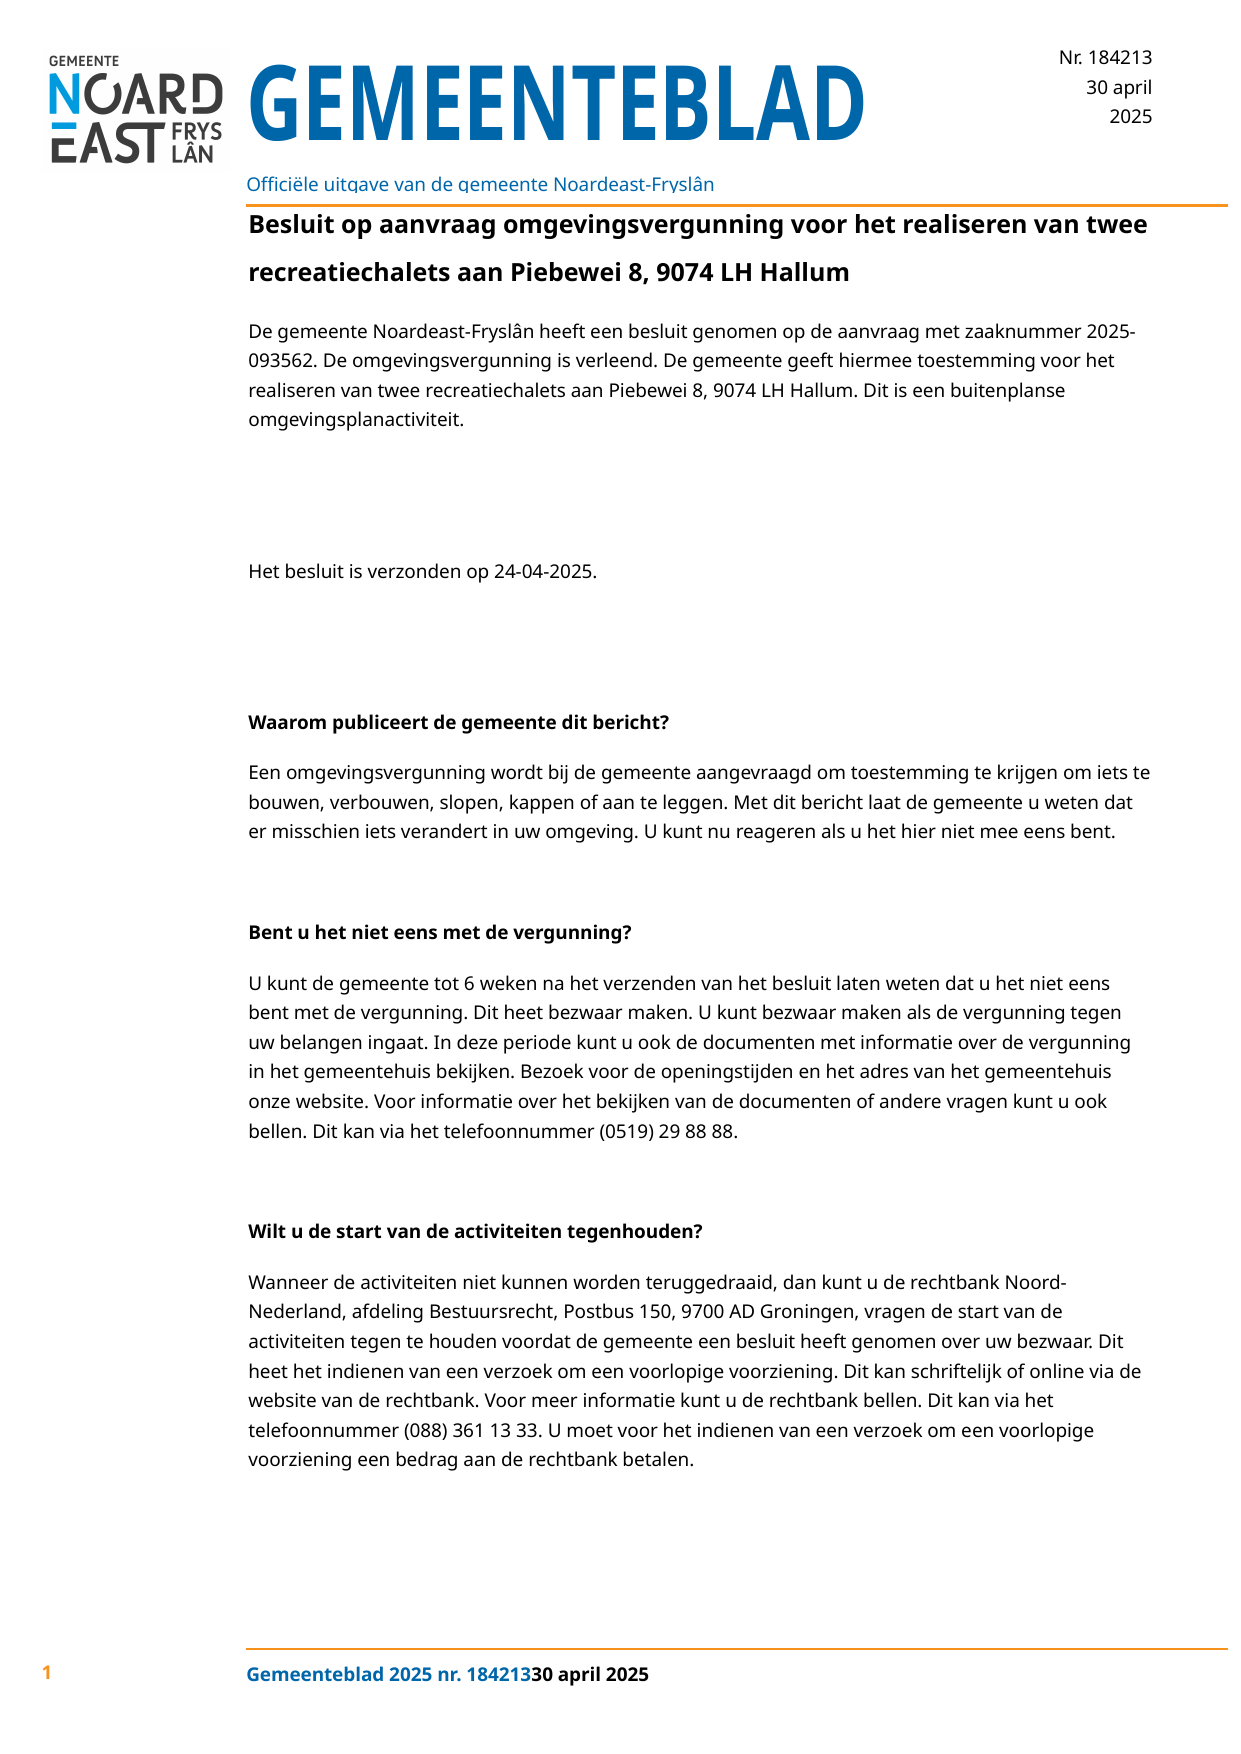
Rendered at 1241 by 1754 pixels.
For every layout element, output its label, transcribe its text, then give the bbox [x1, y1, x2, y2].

text U kunt de gemeente tot 6 weken na het verzenden van het besluit laten weten dat u het niet eens bent met de vergunning. Dit heet bezwaar maken. U kunt bezwaar maken als de vergunning tegen uw belangen ingaat. In deze periode kunt u ook de documenten met informatie over de vergunning in het gemeentehuis bekijken. Bezoek voor de openingstijden en het adres van het gemeentehuis onze website. Voor informatie over het bekijken van de documenten of andere vragen kunt u ook bellen. Dit kan via het telefoonnummer (0519) 29 88 88. [248, 970, 1152, 1144]
text De gemeente Noardeast-Fryslân heeft een besluit genomen op de aanvraag met zaaknummer 2025-093562. De omgevingsvergunning is verleend. De gemeente geeft hiermee toestemming voor het realiseren van twee recreatiechalets aan Piebewei 8, 9074 LH Hallum. Dit is een buitenplanse omgevingsplanactiviteit. [248, 318, 1152, 432]
text Bent u het niet eens met de vergunning? [248, 919, 1152, 945]
text Wanneer de activiteiten niet kunnen worden teruggedraaid, dan kunt u de rechtbank Noord-Nederland, afdeling Bestuursrecht, Postbus 150, 9700 AD Groningen, vragen de start van de activiteiten tegen te houden voordat de gemeente een besluit heeft genomen over uw bezwaar. Dit heet het indienen van een verzoek om een voorlopige voorziening. Dit kan schriftelijk of online via de website van de rechtbank. Voor meer informatie kunt u de rechtbank bellen. Dit kan via het telefoonnummer (088) 361 13 33. U moet voor het indienen van een verzoek om een voorlopige voorziening een bedrag aan de rechtbank betalen. [248, 1269, 1152, 1472]
text Het besluit is verzonden op 24-04-2025. [248, 558, 1152, 584]
text Wilt u de start van de activiteiten tegenhouden? [248, 1219, 1152, 1244]
text Besluit op aanvraag omgevingsvergunning voor het realiseren van twee recreatiechalets aan Piebewei 8, 9074 LH Hallum [248, 207, 1152, 288]
text Waarom publiceert de gemeente dit bericht? [248, 709, 1152, 735]
text Een omgevingsvergunning wordt bij de gemeente aangevraagd om toestemming te krijgen om iets te bouwen, verbouwen, slopen, kappen of aan te leggen. Met dit bericht laat de gemeente u weten dat er misschien iets verandert in uw omgeving. U kunt nu reageren als u het hier niet mee eens bent. [248, 759, 1152, 844]
picture [41, 47, 231, 172]
